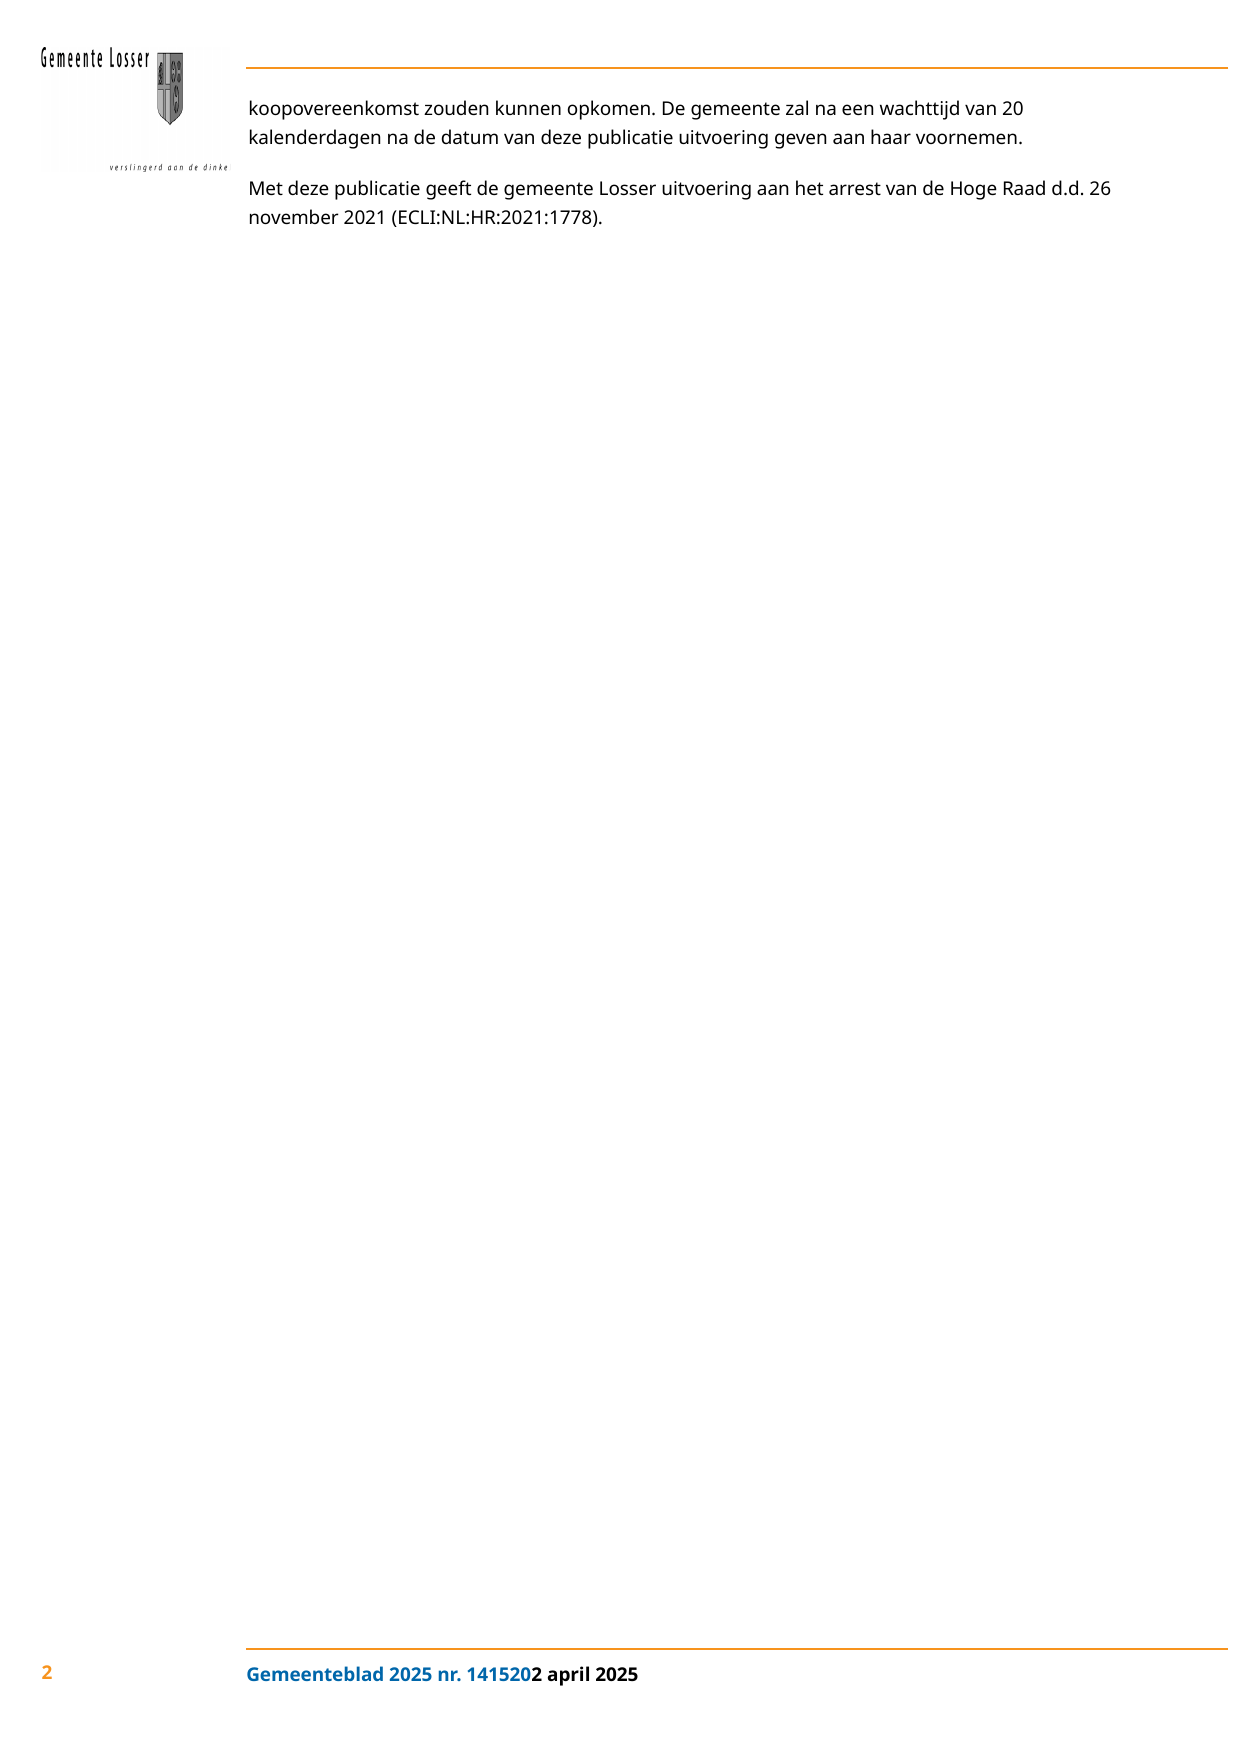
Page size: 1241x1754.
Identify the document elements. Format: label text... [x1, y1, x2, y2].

picture [41, 47, 231, 172]
text Met deze publicatie geeft de gemeente Losser uitvoering aan het arrest van de Hoge Raad d.d. 26 november 2021 (ECLI:NL:HR:2021:1778). [248, 175, 1152, 230]
text koopovereenkomst zouden kunnen opkomen. De gemeente zal na een wachttijd van 20 kalenderdagen na de datum van deze publicatie uitvoering geven aan haar voornemen. [248, 95, 1152, 150]
